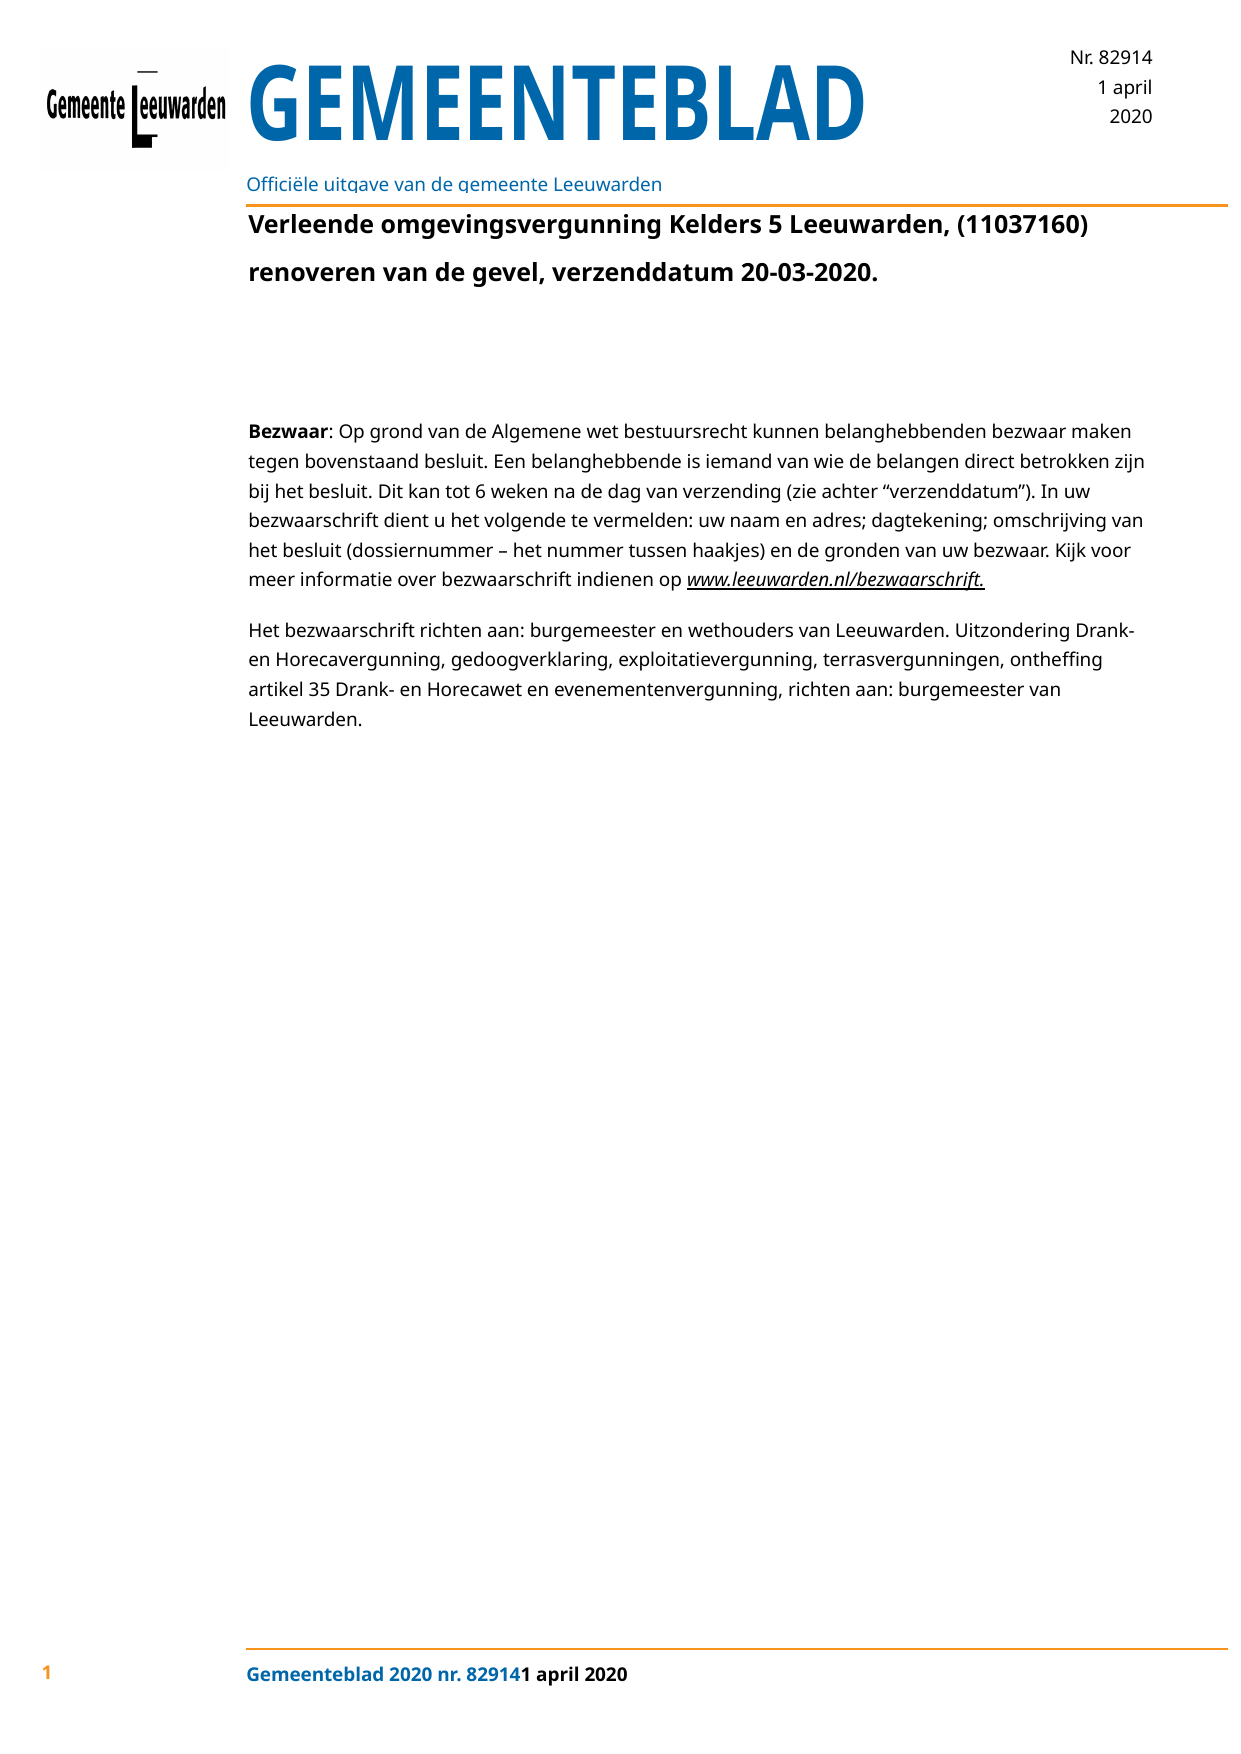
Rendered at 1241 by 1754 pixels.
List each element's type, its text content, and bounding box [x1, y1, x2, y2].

text Het bezwaarschrift richten aan: burgemeester en wethouders van Leeuwarden. Uitzondering Drank- en Horecavergunning, gedoogverklaring, exploitatievergunning, terrasvergunningen, ontheffing artikel 35 Drank- en Horecawet en evenementenvergunning, richten aan: burgemeester van Leeuwarden. [248, 617, 1152, 732]
text Bezwaar: Op grond van de Algemene wet bestuursrecht kunnen belanghebbenden bezwaar maken tegen bovenstaand besluit. Een belanghebbende is iemand van wie de belangen direct betrokken zijn bij het besluit. Dit kan tot 6 weken na de dag van verzending (zie achter “verzenddatum”). In uw bezwaarschrift dient u het volgende te vermelden: uw naam en adres; dagtekening; omschrijving van het besluit (dossiernummer – het nummer tussen haakjes) en de gronden van uw bezwaar. Kijk voor meer informatie over bezwaarschrift indienen op www.leeuwarden.nl/bezwaarschrift. [248, 419, 1152, 592]
picture [41, 47, 231, 172]
text Verleende omgevingsvergunning Kelders 5 Leeuwarden, (11037160) renoveren van de gevel, verzenddatum 20-03-2020. [248, 207, 1152, 288]
